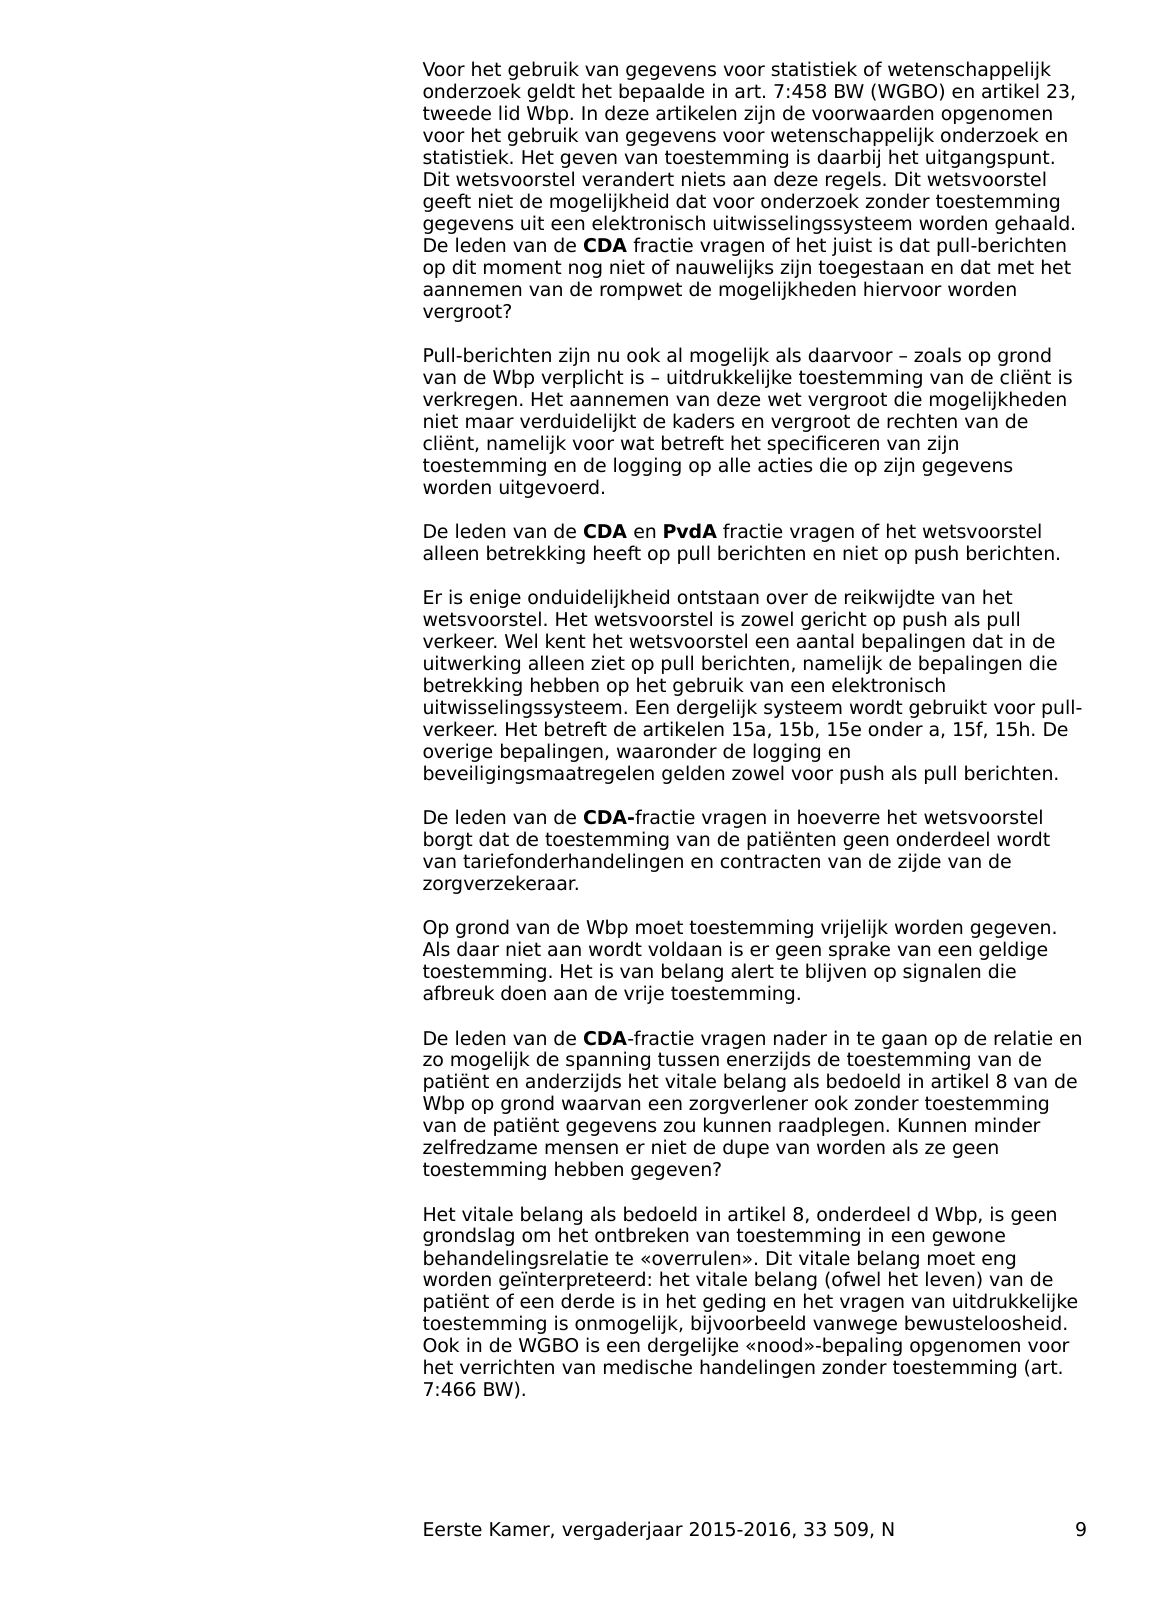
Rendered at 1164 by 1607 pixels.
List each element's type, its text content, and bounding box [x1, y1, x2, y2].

text Het vitale belang als bedoeld in artikel 8, onderdeel d Wbp, is geen grondslag om het ontbreken van toestemming in een gewone behandelingsrelatie te «overrulen». Dit vitale belang moet eng worden geïnterpreteerd: het vitale belang (ofwel het leven) van de patiënt of een derde is in het geding en het vragen van uitdrukkelijke toestemming is onmogelijk, bijvoorbeeld vanwege bewusteloosheid. Ook in de WGBO is een dergelijke «nood»-bepaling opgenomen voor het verrichten van medische handelingen zonder toestemming (art. 7:466 BW). [422, 1203, 1087, 1401]
text Voor het gebruik van gegevens voor statistiek of wetenschappelijk onderzoek geldt het bepaalde in art. 7:458 BW (WGBO) en artikel 23, tweede lid Wbp. In deze artikelen zijn de voorwaarden opgenomen voor het gebruik van gegevens voor wetenschappelijk onderzoek en statistiek. Het geven van toestemming is daarbij het uitgangspunt. Dit wetsvoorstel verandert niets aan deze regels. Dit wetsvoorstel geeft niet de mogelijkheid dat voor onderzoek zonder toestemming gegevens uit een elektronisch uitwisselingssysteem worden gehaald. [422, 59, 1087, 235]
text Pull-berichten zijn nu ook al mogelijk als daarvoor – zoals op grond van de Wbp verplicht is – uitdrukkelijke toestemming van de cliënt is verkregen. Het aannemen van deze wet vergroot die mogelijkheden niet maar verduidelijkt de kaders en vergroot de rechten van de cliënt, namelijk voor wat betreft het specificeren van zijn toestemming en de logging op alle acties die op zijn gegevens worden uitgevoerd. [422, 345, 1087, 499]
text Er is enige onduidelijkheid ontstaan over de reikwijdte van het wetsvoorstel. Het wetsvoorstel is zowel gericht op push als pull verkeer. Wel kent het wetsvoorstel een aantal bepalingen dat in de uitwerking alleen ziet op pull berichten, namelijk de bepalingen die betrekking hebben op het gebruik van een elektronisch uitwisselingssysteem. Een dergelijk systeem wordt gebruikt voor pull-verkeer. Het betreft de artikelen 15a, 15b, 15e onder a, 15f, 15h. De overige bepalingen, waaronder de logging en beveiligingsmaatregelen gelden zowel voor push als pull berichten. [422, 587, 1087, 785]
text De leden van de CDA en PvdA fractie vragen of het wetsvoorstel alleen betrekking heeft op pull berichten en niet op push berichten. [422, 521, 1087, 565]
text De leden van de CDA-fractie vragen nader in te gaan op de relatie en zo mogelijk de spanning tussen enerzijds de toestemming van de patiënt en anderzijds het vitale belang als bedoeld in artikel 8 van de Wbp op grond waarvan een zorgverlener ook zonder toestemming van de patiënt gegevens zou kunnen raadplegen. Kunnen minder zelfredzame mensen er niet de dupe van worden als ze geen toestemming hebben gegeven? [422, 1027, 1087, 1181]
text De leden van de CDA fractie vragen of het juist is dat pull-berichten op dit moment nog niet of nauwelijks zijn toegestaan en dat met het aannemen van de rompwet de mogelijkheden hiervoor worden vergroot? [422, 235, 1087, 323]
text De leden van de CDA-fractie vragen in hoeverre het wetsvoorstel borgt dat de toestemming van de patiënten geen onderdeel wordt van tariefonderhandelingen en contracten van de zijde van de zorgverzekeraar. [422, 807, 1087, 895]
text Op grond van de Wbp moet toestemming vrijelijk worden gegeven. Als daar niet aan wordt voldaan is er geen sprake van een geldige toestemming. Het is van belang alert te blijven op signalen die afbreuk doen aan de vrije toestemming. [422, 917, 1087, 1005]
